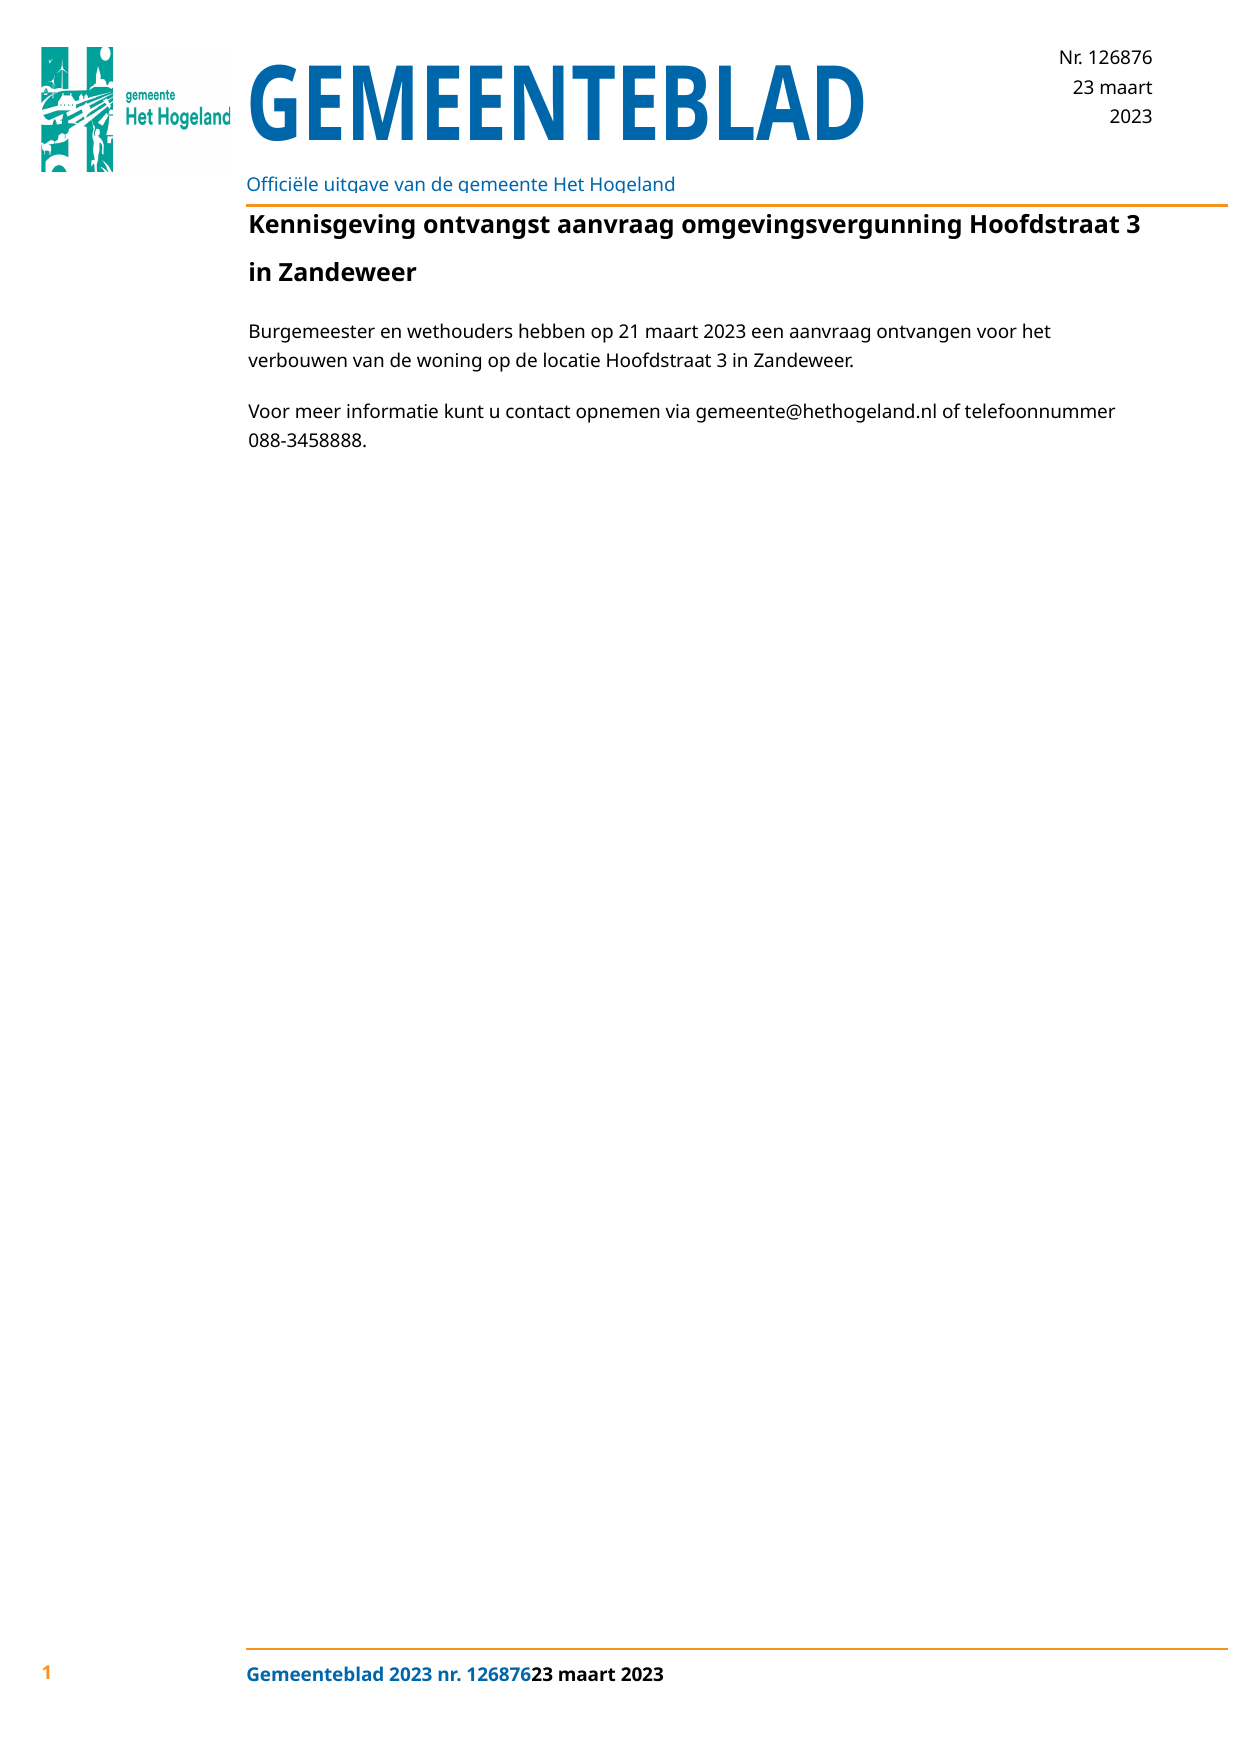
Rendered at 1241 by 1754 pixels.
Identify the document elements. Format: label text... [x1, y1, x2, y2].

text Voor meer informatie kunt u contact opnemen via gemeente@hethogeland.nl of telefoonnummer 088-3458888. [248, 398, 1152, 453]
text Burgemeester en wethouders hebben op 21 maart 2023 een aanvraag ontvangen voor het verbouwen van de woning op de locatie Hoofdstraat 3 in Zandeweer. [248, 318, 1152, 373]
picture [41, 47, 231, 172]
text Kennisgeving ontvangst aanvraag omgevingsvergunning Hoofdstraat 3 in Zandeweer [248, 207, 1152, 288]
